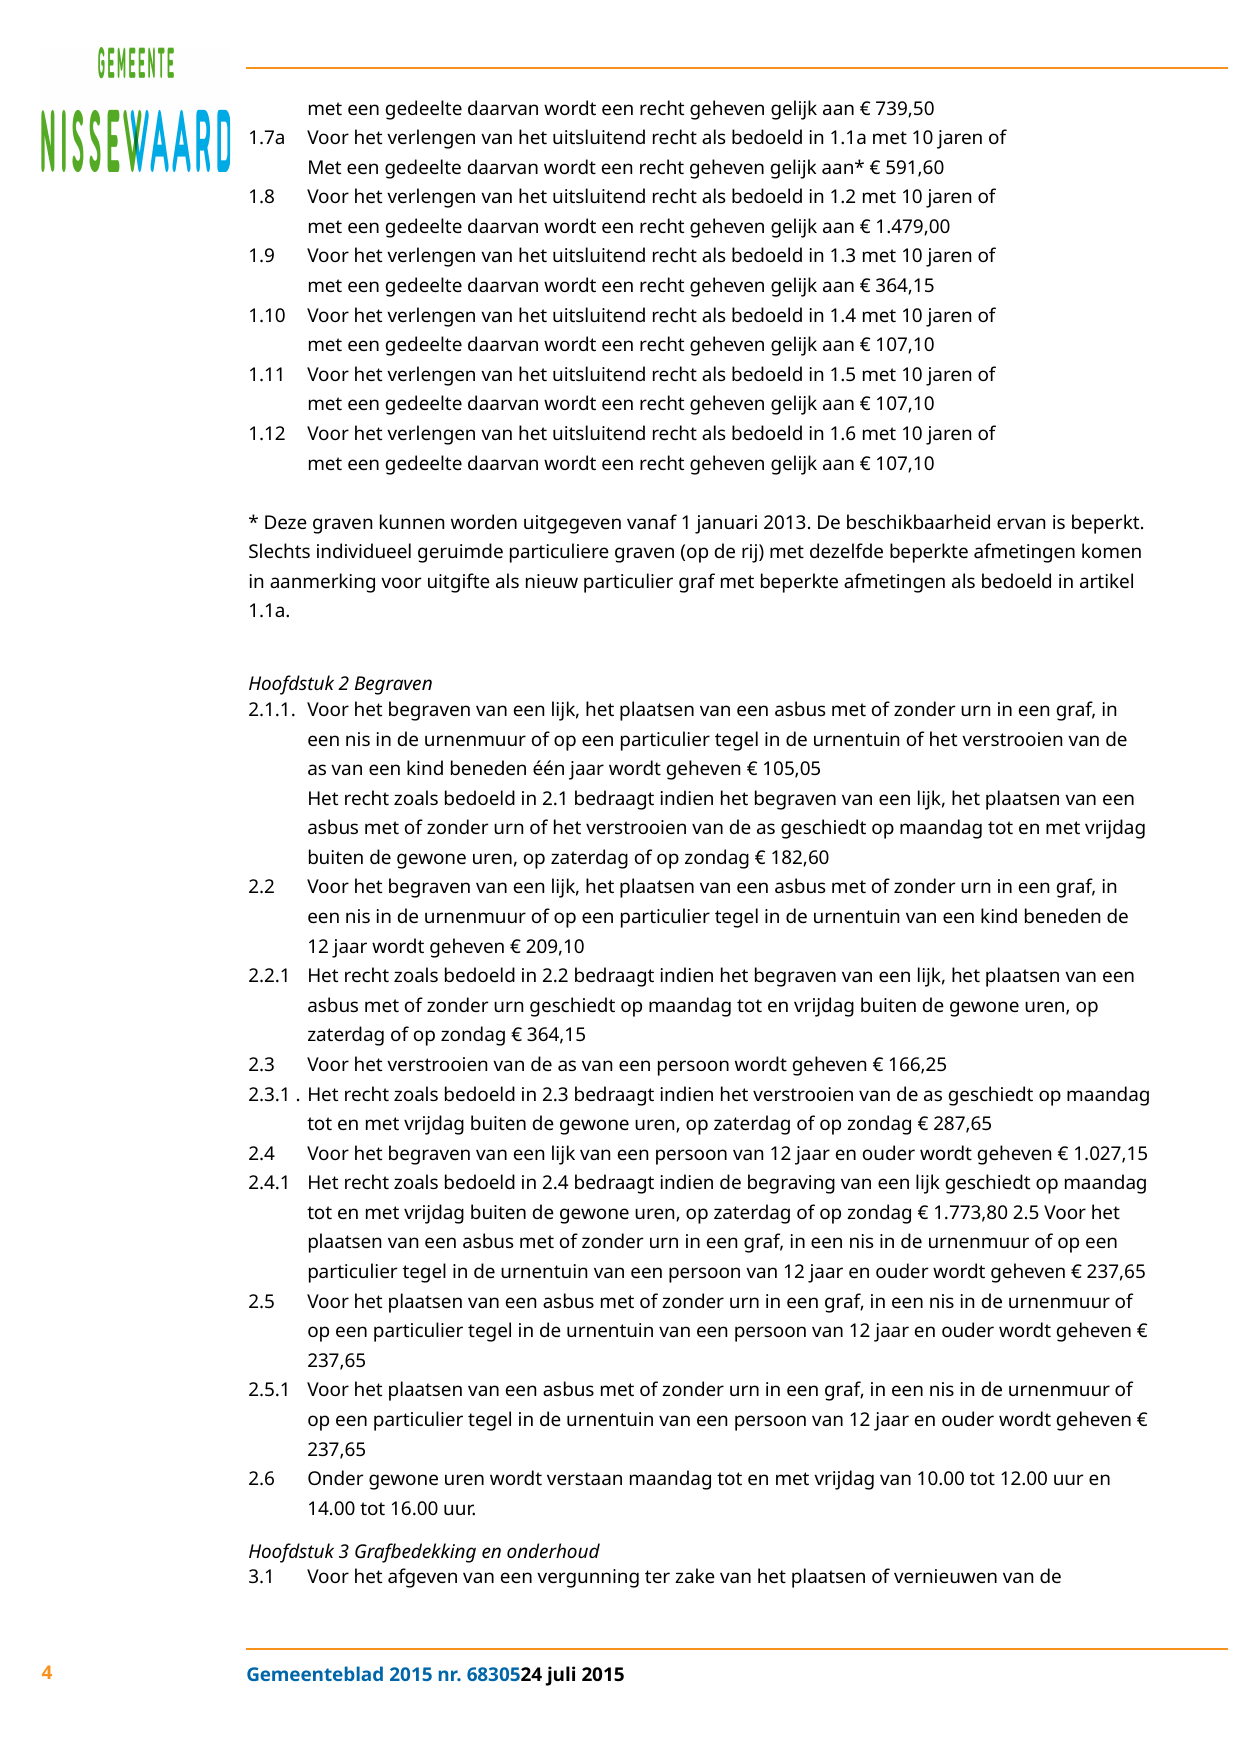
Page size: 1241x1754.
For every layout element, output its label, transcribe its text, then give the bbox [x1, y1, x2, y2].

list Voor het verlengen van het uitsluitend recht als bedoeld in 1.2 met 10 jaren of [248, 183, 1152, 209]
list Voor het plaatsen van een asbus met of zonder urn in een graf, in een nis in de urnenmuur of op een particulier tegel in de urnentuin van een persoon van 12 jaar en ouder wordt geheven € 237,65 [248, 1377, 1152, 1461]
list met een gedeelte daarvan wordt een recht geheven gelijk aan € 364,15 [248, 272, 1152, 298]
list Voor het plaatsen van een asbus met of zonder urn in een graf, in een nis in de urnenmuur of op een particulier tegel in de urnentuin van een persoon van 12 jaar en ouder wordt geheven € 237,65 [248, 1288, 1152, 1373]
list Voor het verlengen van het uitsluitend recht als bedoeld in 1.4 met 10 jaren of [248, 302, 1152, 328]
list Het recht zoals bedoeld in 2.4 bedraagt indien de begraving van een lijk geschiedt op maandag tot en met vrijdag buiten de gewone uren, op zaterdag of op zondag € 1.773,80 2.5 Voor het plaatsen van een asbus met of zonder urn in een graf, in een nis in de urnenmuur of op een particulier tegel in de urnentuin van een persoon van 12 jaar en ouder wordt geheven € 237,65 [248, 1169, 1152, 1284]
list Het recht zoals bedoeld in 2.1 bedraagt indien het begraven van een lijk, het plaatsen van een asbus met of zonder urn of het verstrooien van de as geschiedt op maandag tot en met vrijdag buiten de gewone uren, op zaterdag of op zondag € 182,60 [248, 785, 1152, 870]
list met een gedeelte daarvan wordt een recht geheven gelijk aan € 1.479,00 [248, 213, 1152, 239]
list Met een gedeelte daarvan wordt een recht geheven gelijk aan* € 591,60 [248, 154, 1152, 180]
picture [222, 122, 227, 160]
list Voor het verlengen van het uitsluitend recht als bedoeld in 1.3 met 10 jaren of [248, 243, 1152, 268]
list Het recht zoals bedoeld in 2.2 bedraagt indien het begraven van een lijk, het plaatsen van een asbus met of zonder urn geschiedt op maandag tot en vrijdag buiten de gewone uren, op zaterdag of op zondag € 364,15 [248, 962, 1152, 1047]
picture [200, 151, 206, 172]
text Slechts individueel geruimde particuliere graven (op de rij) met dezelfde beperkte afmetingen komen in aanmerking voor uitgifte als nieuw particulier graf met beperkte afmetingen als bedoeld in artikel 1.1a. [248, 538, 1152, 623]
text Hoofdstuk 2 Begraven [248, 670, 1152, 696]
list Voor het verlengen van het uitsluitend recht als bedoeld in 1.1a met 10 jaren of [248, 124, 1152, 150]
list Voor het begraven van een lijk, het plaatsen van een asbus met of zonder urn in een graf, in een nis in de urnenmuur of op een particulier tegel in de urnentuin of het verstrooien van de as van een kind beneden één jaar wordt geheven € 105,05 [248, 696, 1152, 781]
list met een gedeelte daarvan wordt een recht geheven gelijk aan € 107,10 [248, 450, 1152, 476]
list Voor het begraven van een lijk van een persoon van 12 jaar en ouder wordt geheven € 1.027,15 [248, 1140, 1152, 1166]
list Voor het afgeven van een vergunning ter zake van het plaatsen of vernieuwen van de [248, 1564, 1152, 1589]
text Hoofdstuk 3 Grafbedekking en onderhoud [248, 1538, 1152, 1564]
list Voor het verlengen van het uitsluitend recht als bedoeld in 1.6 met 10 jaren of [248, 420, 1152, 446]
picture [41, 47, 231, 172]
list met een gedeelte daarvan wordt een recht geheven gelijk aan € 739,50 [248, 95, 1152, 121]
text * Deze graven kunnen worden uitgegeven vanaf 1 januari 2013. De beschikbaarheid ervan is beperkt. [248, 509, 1152, 535]
list met een gedeelte daarvan wordt een recht geheven gelijk aan € 107,10 [248, 331, 1152, 357]
list Voor het begraven van een lijk, het plaatsen van een asbus met of zonder urn in een graf, in een nis in de urnenmuur of op een particulier tegel in de urnentuin van een kind beneden de 12 jaar wordt geheven € 209,10 [248, 874, 1152, 958]
list Voor het verlengen van het uitsluitend recht als bedoeld in 1.5 met 10 jaren of [248, 361, 1152, 387]
picture [154, 157, 165, 172]
list Het recht zoals bedoeld in 2.3 bedraagt indien het verstrooien van de as geschiedt op maandag tot en met vrijdag buiten de gewone uren, op zaterdag of op zondag € 287,65 [248, 1081, 1152, 1136]
list Onder gewone uren wordt verstaan maandag tot en met vrijdag van 10.00 tot 12.00 uur en 14.00 tot 16.00 uur. [248, 1465, 1152, 1521]
picture [176, 157, 187, 172]
picture [201, 122, 206, 138]
list Voor het verstrooien van de as van een persoon wordt geheven € 166,25 [248, 1051, 1152, 1077]
list met een gedeelte daarvan wordt een recht geheven gelijk aan € 107,10 [248, 391, 1152, 416]
